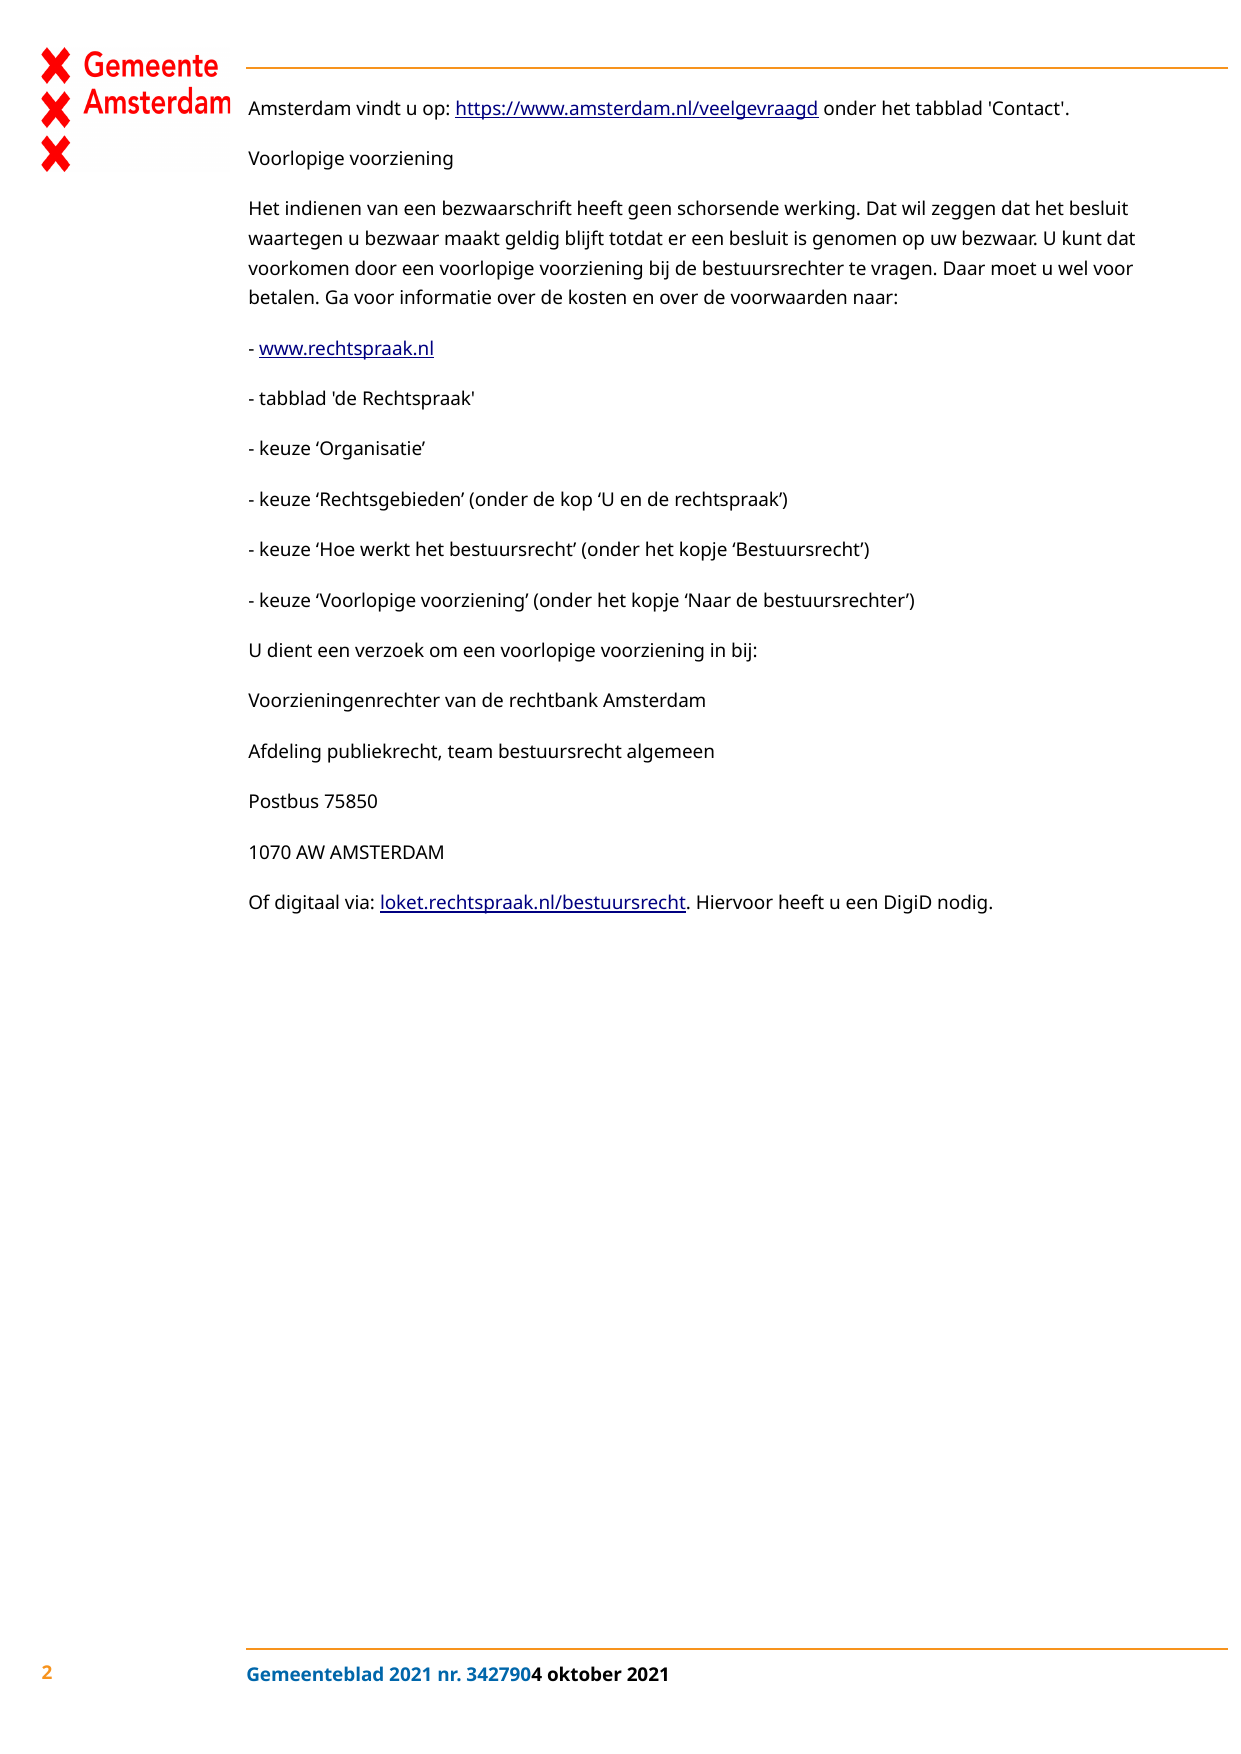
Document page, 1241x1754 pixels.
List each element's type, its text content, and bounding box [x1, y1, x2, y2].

text Het indienen van een bezwaarschrift heeft geen schorsende werking. Dat wil zeggen dat het besluit waartegen u bezwaar maakt geldig blijft totdat er een besluit is genomen op uw bezwaar. U kunt dat voorkomen door een voorlopige voorziening bij de bestuursrechter te vragen. Daar moet u wel voor betalen. Ga voor informatie over de kosten en over de voorwaarden naar: [248, 196, 1152, 310]
picture [41, 47, 231, 172]
text Postbus 75850 [248, 788, 1152, 814]
text U dient een verzoek om een voorlopige voorziening in bij: [248, 637, 1152, 663]
text Of digitaal via: loket.rechtspraak.nl/bestuursrecht. Hiervoor heeft u een DigiD nodig. [248, 889, 1152, 915]
text - keuze ‘Hoe werkt het bestuursrecht’ (onder het kopje ‘Bestuursrecht’) [248, 536, 1152, 562]
text - keuze ‘Voorlopige voorziening’ (onder het kopje ‘Naar de bestuursrechter’) [248, 587, 1152, 613]
text Afdeling publiekrecht, team bestuursrecht algemeen [248, 738, 1152, 764]
text 1070 AW AMSTERDAM [248, 839, 1152, 865]
text - www.rechtspraak.nl [248, 335, 1152, 361]
text Voorzieningenrechter van de rechtbank Amsterdam [248, 688, 1152, 713]
text - keuze ‘Organisatie’ [248, 436, 1152, 461]
text Voorlopige voorziening [248, 145, 1152, 171]
text Amsterdam vindt u op: https://www.amsterdam.nl/veelgevraagd onder het tabblad 'Contact'. [248, 95, 1152, 121]
text - keuze ‘Rechtsgebieden’ (onder de kop ‘U en de rechtspraak’) [248, 486, 1152, 512]
text - tabblad 'de Rechtspraak' [248, 385, 1152, 411]
